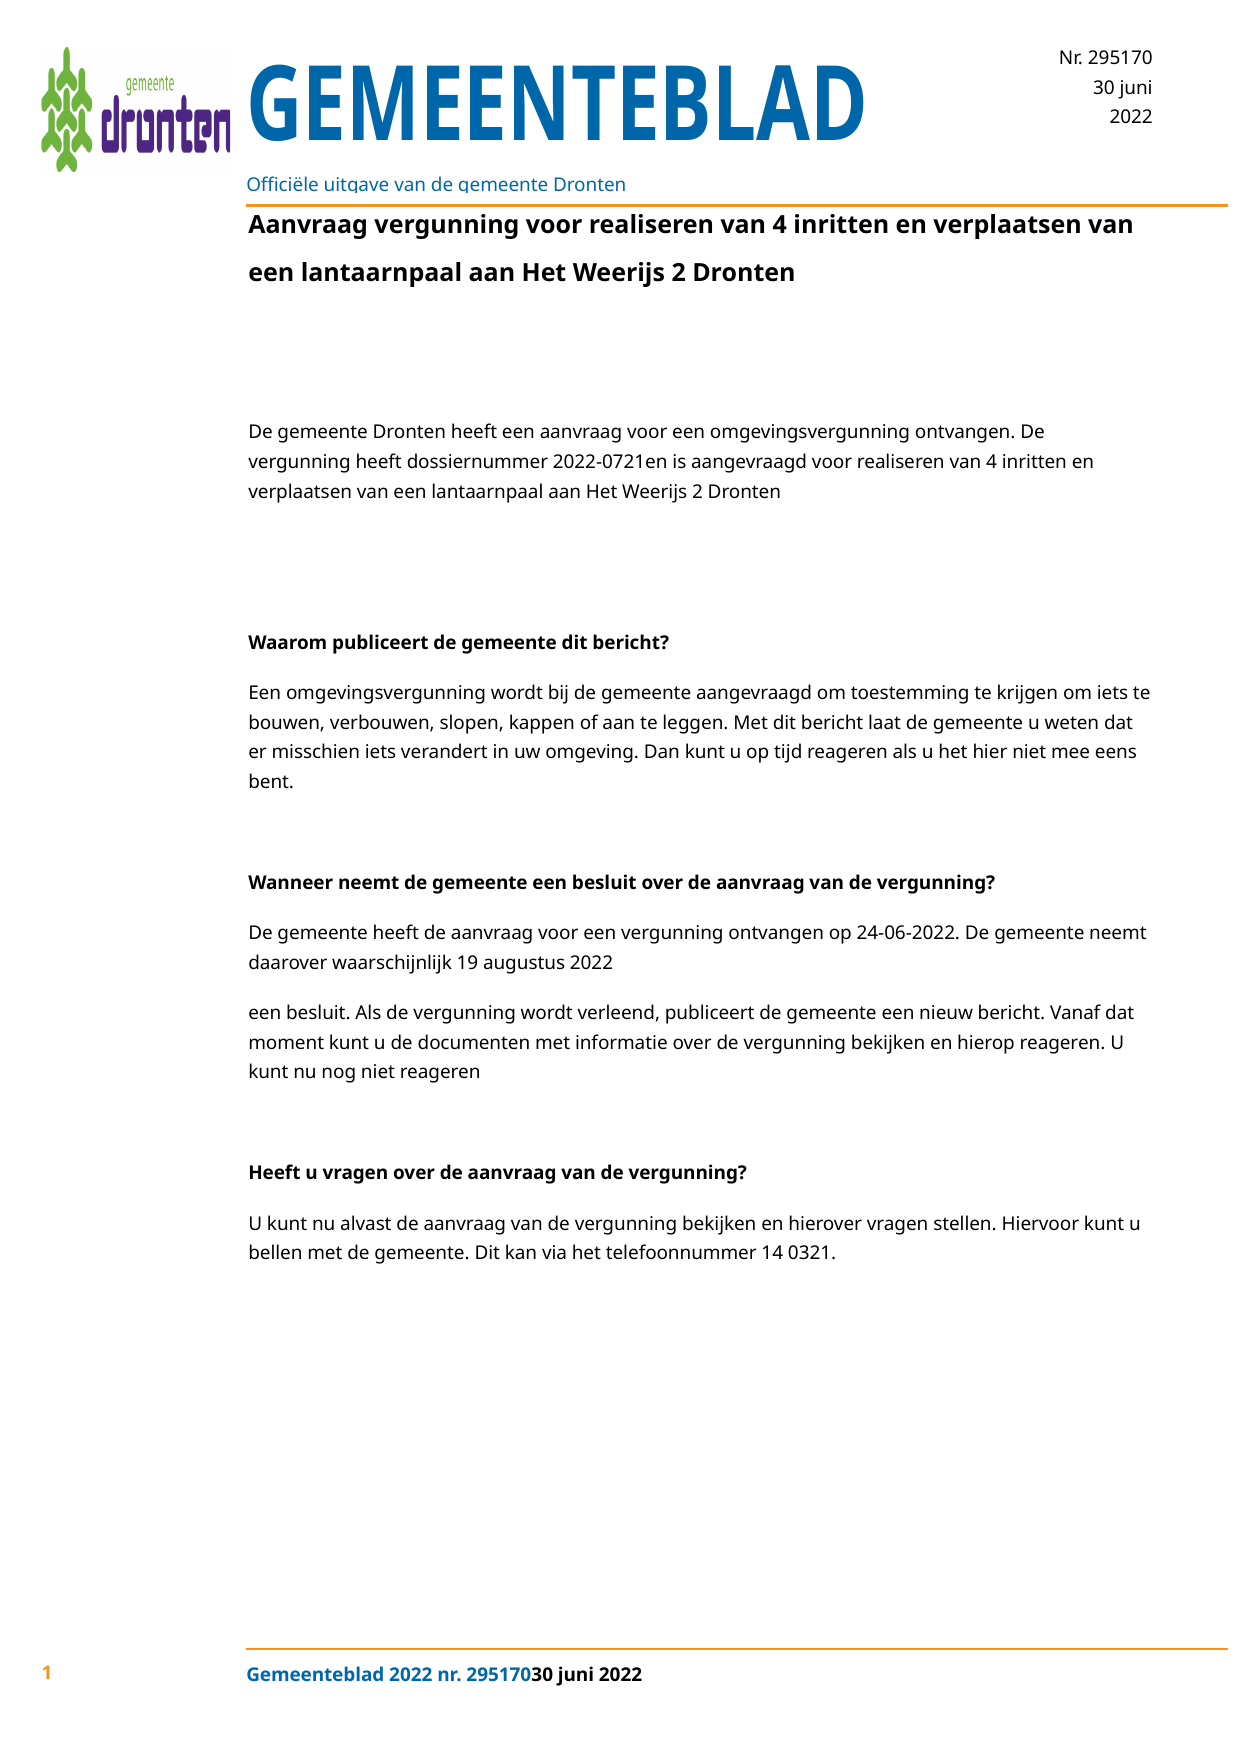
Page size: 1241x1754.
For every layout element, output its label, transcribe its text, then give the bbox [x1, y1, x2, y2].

text Een omgevingsvergunning wordt bij de gemeente aangevraagd om toestemming te krijgen om iets te bouwen, verbouwen, slopen, kappen of aan te leggen. Met dit bericht laat de gemeente u weten dat er misschien iets verandert in uw omgeving. Dan kunt u op tijd reageren als u het hier niet mee eens bent. [248, 679, 1152, 794]
text Waarom publiceert de gemeente dit bericht? [248, 629, 1152, 655]
text De gemeente Dronten heeft een aanvraag voor een omgevingsvergunning ontvangen. De vergunning heeft dossiernummer 2022-0721en is aangevraagd voor realiseren van 4 inritten en verplaatsen van een lantaarnpaal aan Het Weerijs 2 Dronten [248, 419, 1152, 504]
text U kunt nu alvast de aanvraag van de vergunning bekijken en hierover vragen stellen. Hiervoor kunt u bellen met de gemeente. Dit kan via het telefoonnummer 14 0321. [248, 1210, 1152, 1265]
text De gemeente heeft de aanvraag voor een vergunning ontvangen op 24-06-2022. De gemeente neemt daarover waarschijnlijk 19 augustus 2022 [248, 919, 1152, 975]
text Aanvraag vergunning voor realiseren van 4 inritten en verplaatsen van een lantaarnpaal aan Het Weerijs 2 Dronten [248, 207, 1152, 288]
text Wanneer neemt de gemeente een besluit over de aanvraag van de vergunning? [248, 869, 1152, 895]
picture [41, 47, 231, 172]
text een besluit. Als de vergunning wordt verleend, publiceert de gemeente een nieuw bericht. Vanaf dat moment kunt u de documenten met informatie over de vergunning bekijken en hierop reageren. U kunt nu nog niet reageren [248, 999, 1152, 1084]
text Heeft u vragen over de aanvraag van de vergunning? [248, 1159, 1152, 1185]
